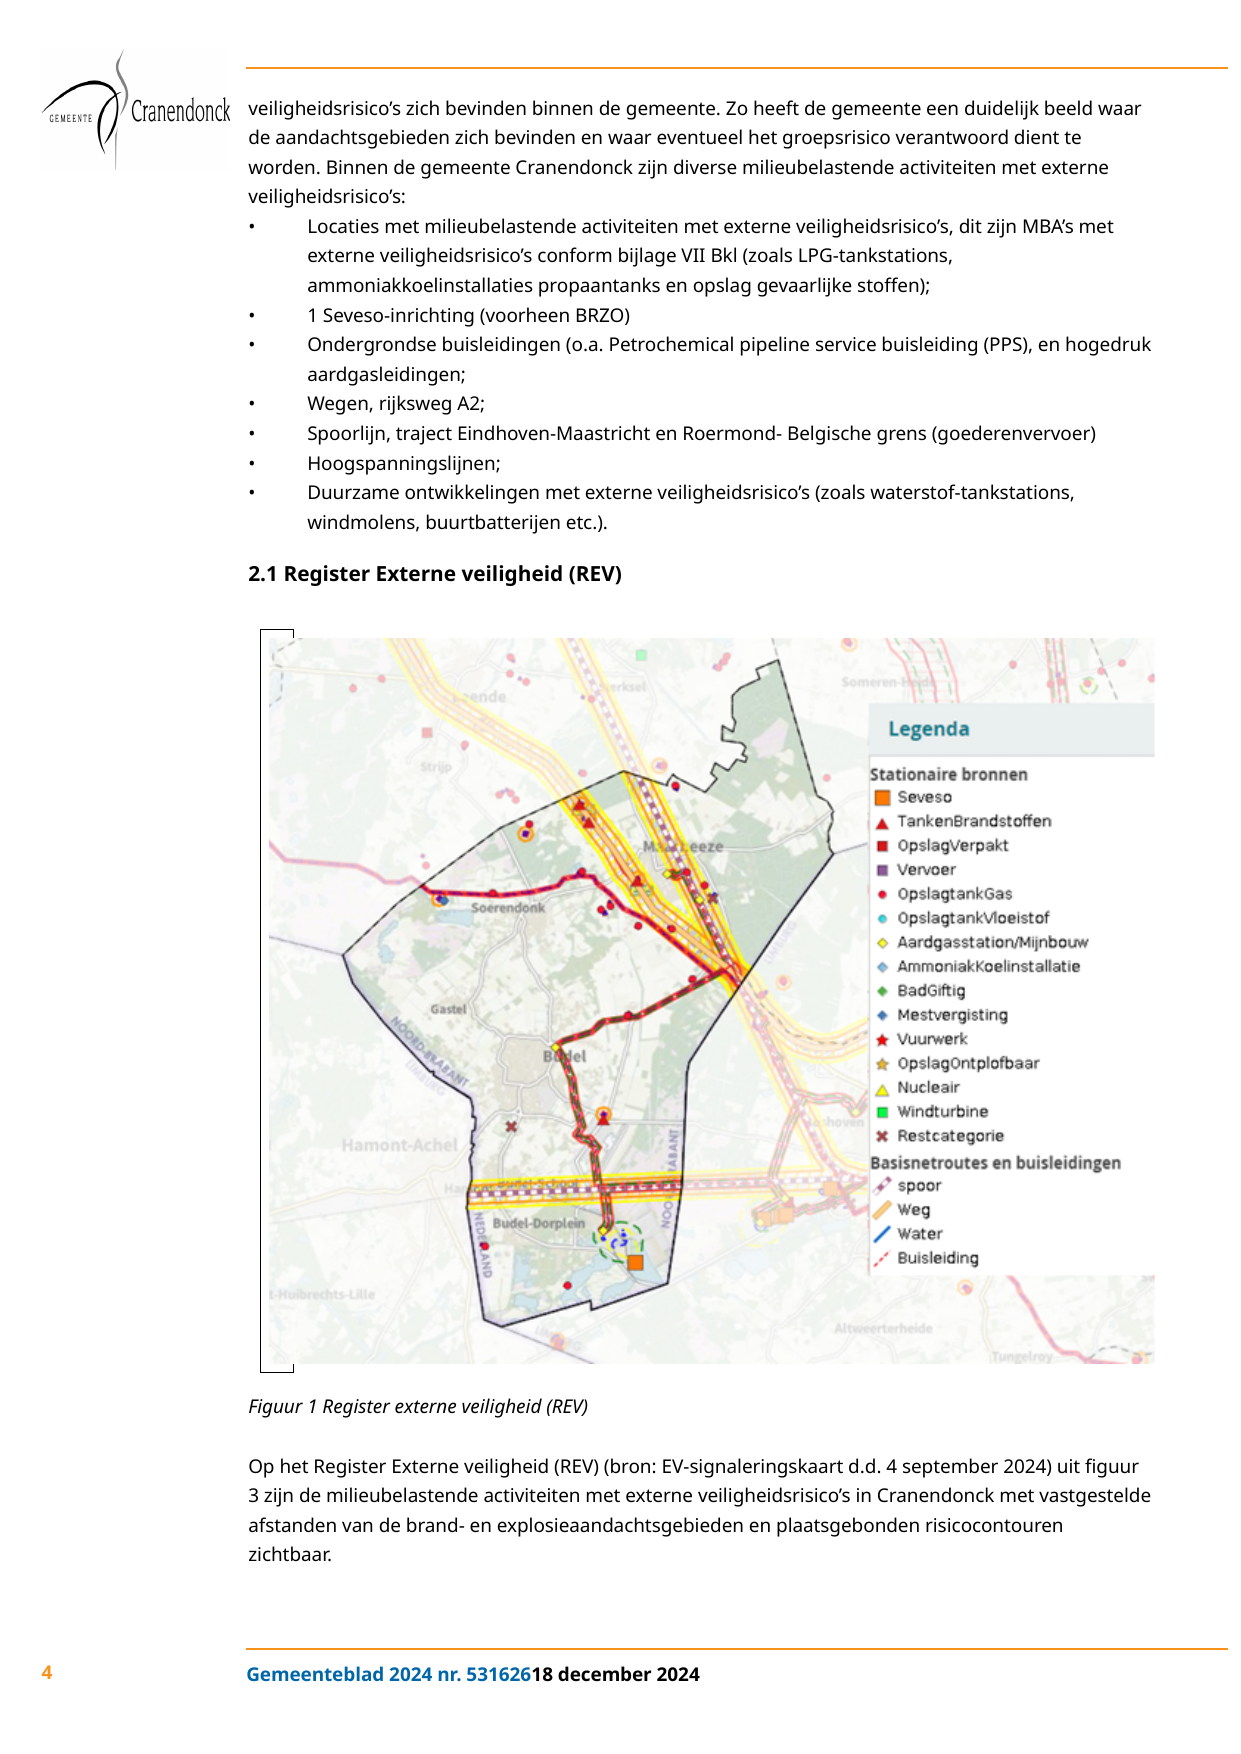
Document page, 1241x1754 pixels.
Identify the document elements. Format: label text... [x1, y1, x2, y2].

list 1 Seveso-inrichting (voorheen BRZO) [248, 302, 1152, 328]
picture [41, 47, 231, 172]
list Duurzame ontwikkelingen met externe veiligheidsrisico’s (zoals waterstof-tankstations, windmolens, buurtbatterijen etc.). [248, 479, 1152, 535]
list Wegen, rijksweg A2; [248, 391, 1152, 416]
text 2.1 Register Externe veiligheid (REV) [248, 559, 1152, 588]
list Ondergrondse buisleidingen (o.a. Petrochemical pipeline service buisleiding (PPS), en hogedruk aardgasleidingen; [248, 331, 1152, 387]
text veiligheidsrisico’s zich bevinden binnen de gemeente. Zo heeft de gemeente een duidelijk beeld waar de aandachtsgebieden zich bevinden en waar eventueel het groepsrisico verantwoord dient te worden. Binnen de gemeente Cranendonck zijn diverse milieubelastende activiteiten met externe veiligheidsrisico’s: [248, 95, 1152, 209]
picture [268, 638, 1155, 1364]
text Op het Register Externe veiligheid (REV) (bron: EV-signaleringskaart d.d. 4 september 2024) uit figuur 3 zijn de milieubelastende activiteiten met externe veiligheidsrisico’s in Cranendonck met vastgestelde afstanden van de brand- en explosieaandachtsgebieden en plaatsgebonden risicocontouren zichtbaar. [248, 1453, 1152, 1567]
list Spoorlijn, traject Eindhoven-Maastricht en Roermond- Belgische grens (goederenvervoer) [248, 420, 1152, 446]
list Hoogspanningslijnen; [248, 450, 1152, 476]
list Locaties met milieubelastende activiteiten met externe veiligheidsrisico’s, dit zijn MBA’s met externe veiligheidsrisico’s conform bijlage VII Bkl (zoals LPG-tankstations, ammoniakkoelinstallaties propaantanks en opslag gevaarlijke stoffen); [248, 213, 1152, 298]
text Figuur 1 Register externe veiligheid (REV) [248, 1394, 1152, 1419]
